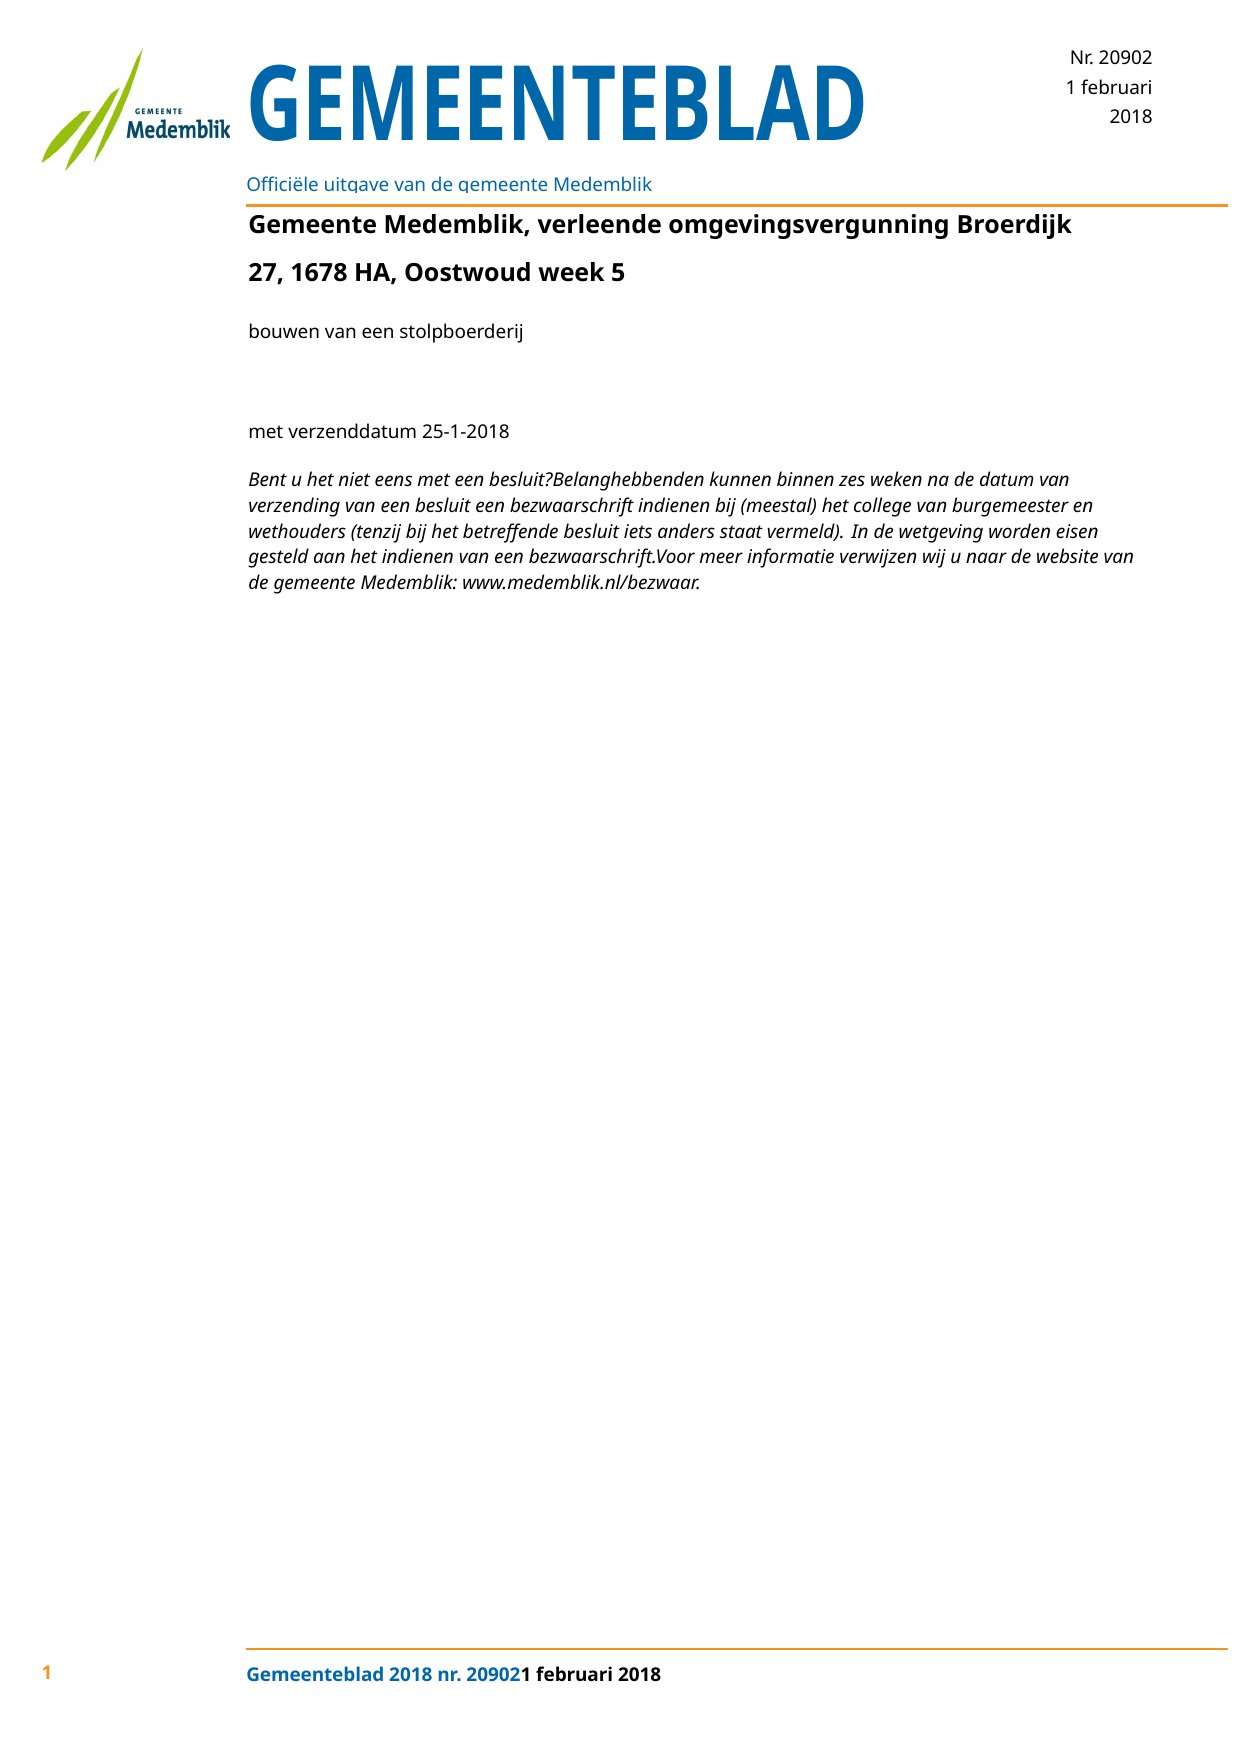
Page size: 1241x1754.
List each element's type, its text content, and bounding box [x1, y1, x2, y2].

picture [41, 47, 231, 172]
text Gemeente Medemblik, verleende omgevingsvergunning Broerdijk 27, 1678 HA, Oostwoud week 5 [248, 207, 1152, 288]
text bouwen van een stolpboerderij [248, 318, 1152, 344]
text met verzenddatum 25-1-2018 [248, 419, 1152, 444]
text Bent u het niet eens met een besluit?Belanghebbenden kunnen binnen zes weken na de datum van verzending van een besluit een bezwaarschrift indienen bij (meestal) het college van burgemeester en wethouders (tenzij bij het betreffende besluit iets anders staat vermeld). In de wetgeving worden eisen gesteld aan het indienen van een bezwaarschrift.Voor meer informatie verwijzen wij u naar de website van de gemeente Medemblik: www.medemblik.nl/bezwaar. [248, 467, 1152, 595]
